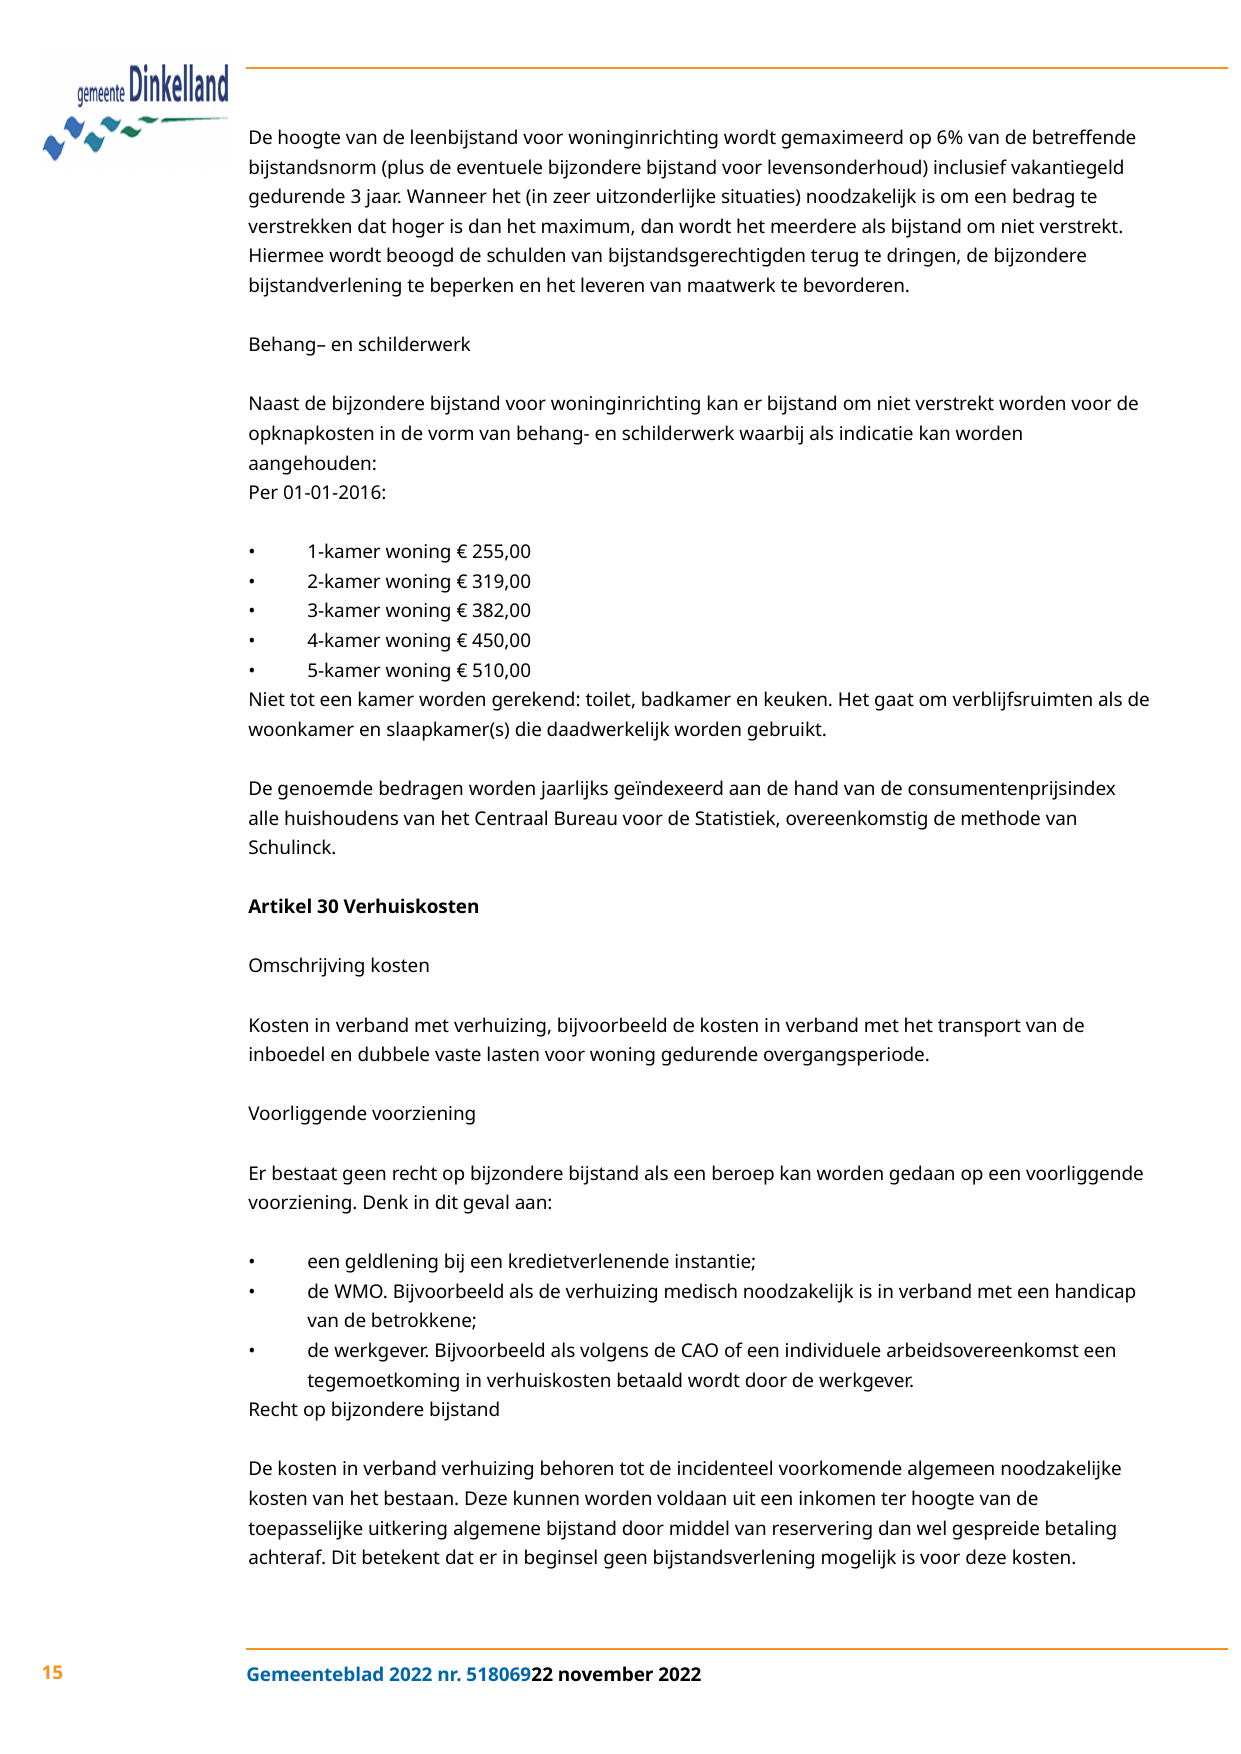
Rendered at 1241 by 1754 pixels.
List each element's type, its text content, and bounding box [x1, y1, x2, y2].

text De kosten in verband verhuizing behoren tot de incidenteel voorkomende algemeen noodzakelijke kosten van het bestaan. Deze kunnen worden voldaan uit een inkomen ter hoogte van de toepasselijke uitkering algemene bijstand door middel van reservering dan wel gespreide betaling achteraf. Dit betekent dat er in beginsel geen bijstandsverlening mogelijk is voor deze kosten. [248, 1456, 1152, 1570]
text Artikel 30 Verhuiskosten [248, 893, 1152, 919]
list een geldlening bij een kredietverlenende instantie; [248, 1248, 1152, 1274]
list de WMO. Bijvoorbeeld als de verhuizing medisch noodzakelijk is in verband met een handicap van de betrokkene; [248, 1278, 1152, 1333]
text Behang– en schilderwerk [248, 331, 1152, 357]
text Recht op bijzondere bijstand [248, 1396, 1152, 1422]
text Per 01-01-2016: [248, 479, 1152, 505]
picture [41, 47, 231, 172]
text Kosten in verband met verhuizing, bijvoorbeeld de kosten in verband met het transport van de inboedel en dubbele vaste lasten voor woning gedurende overgangsperiode. [248, 1012, 1152, 1067]
list 4-kamer woning € 450,00 [248, 627, 1152, 653]
list 3-kamer woning € 382,00 [248, 598, 1152, 623]
text Niet tot een kamer worden gerekend: toilet, badkamer en keuken. Het gaat om verblijfsruimten als de woonkamer en slaapkamer(s) die daadwerkelijk worden gebruikt. [248, 686, 1152, 742]
text Voorliggende voorziening [248, 1101, 1152, 1126]
text De genoemde bedragen worden jaarlijks geïndexeerd aan de hand van de consumentenprijsindex alle huishoudens van het Centraal Bureau voor de Statistiek, overeenkomstig de methode van Schulinck. [248, 775, 1152, 860]
text De hoogte van de leenbijstand voor woninginrichting wordt gemaximeerd op 6% van de betreffende bijstandsnorm (plus de eventuele bijzondere bijstand voor levensonderhoud) inclusief vakantiegeld gedurende 3 jaar. Wanneer het (in zeer uitzonderlijke situaties) noodzakelijk is om een bedrag te verstrekken dat hoger is dan het maximum, dan wordt het meerdere als bijstand om niet verstrekt. Hiermee wordt beoogd de schulden van bijstandsgerechtigden terug te dringen, de bijzondere bijstandverlening te beperken en het leveren van maatwerk te bevorderen. [248, 124, 1152, 298]
list de werkgever. Bijvoorbeeld als volgens de CAO of een individuele arbeidsovereenkomst een tegemoetkoming in verhuiskosten betaald wordt door de werkgever. [248, 1337, 1152, 1393]
list 2-kamer woning € 319,00 [248, 568, 1152, 594]
text Er bestaat geen recht op bijzondere bijstand als een beroep kan worden gedaan op een voorliggende voorziening. Denk in dit geval aan: [248, 1160, 1152, 1215]
text Naast de bijzondere bijstand voor woninginrichting kan er bijstand om niet verstrekt worden voor de opknapkosten in de vorm van behang- en schilderwerk waarbij als indicatie kan worden aangehouden: [248, 391, 1152, 476]
list 5-kamer woning € 510,00 [248, 657, 1152, 683]
text Omschrijving kosten [248, 953, 1152, 978]
list 1-kamer woning € 255,00 [248, 538, 1152, 564]
